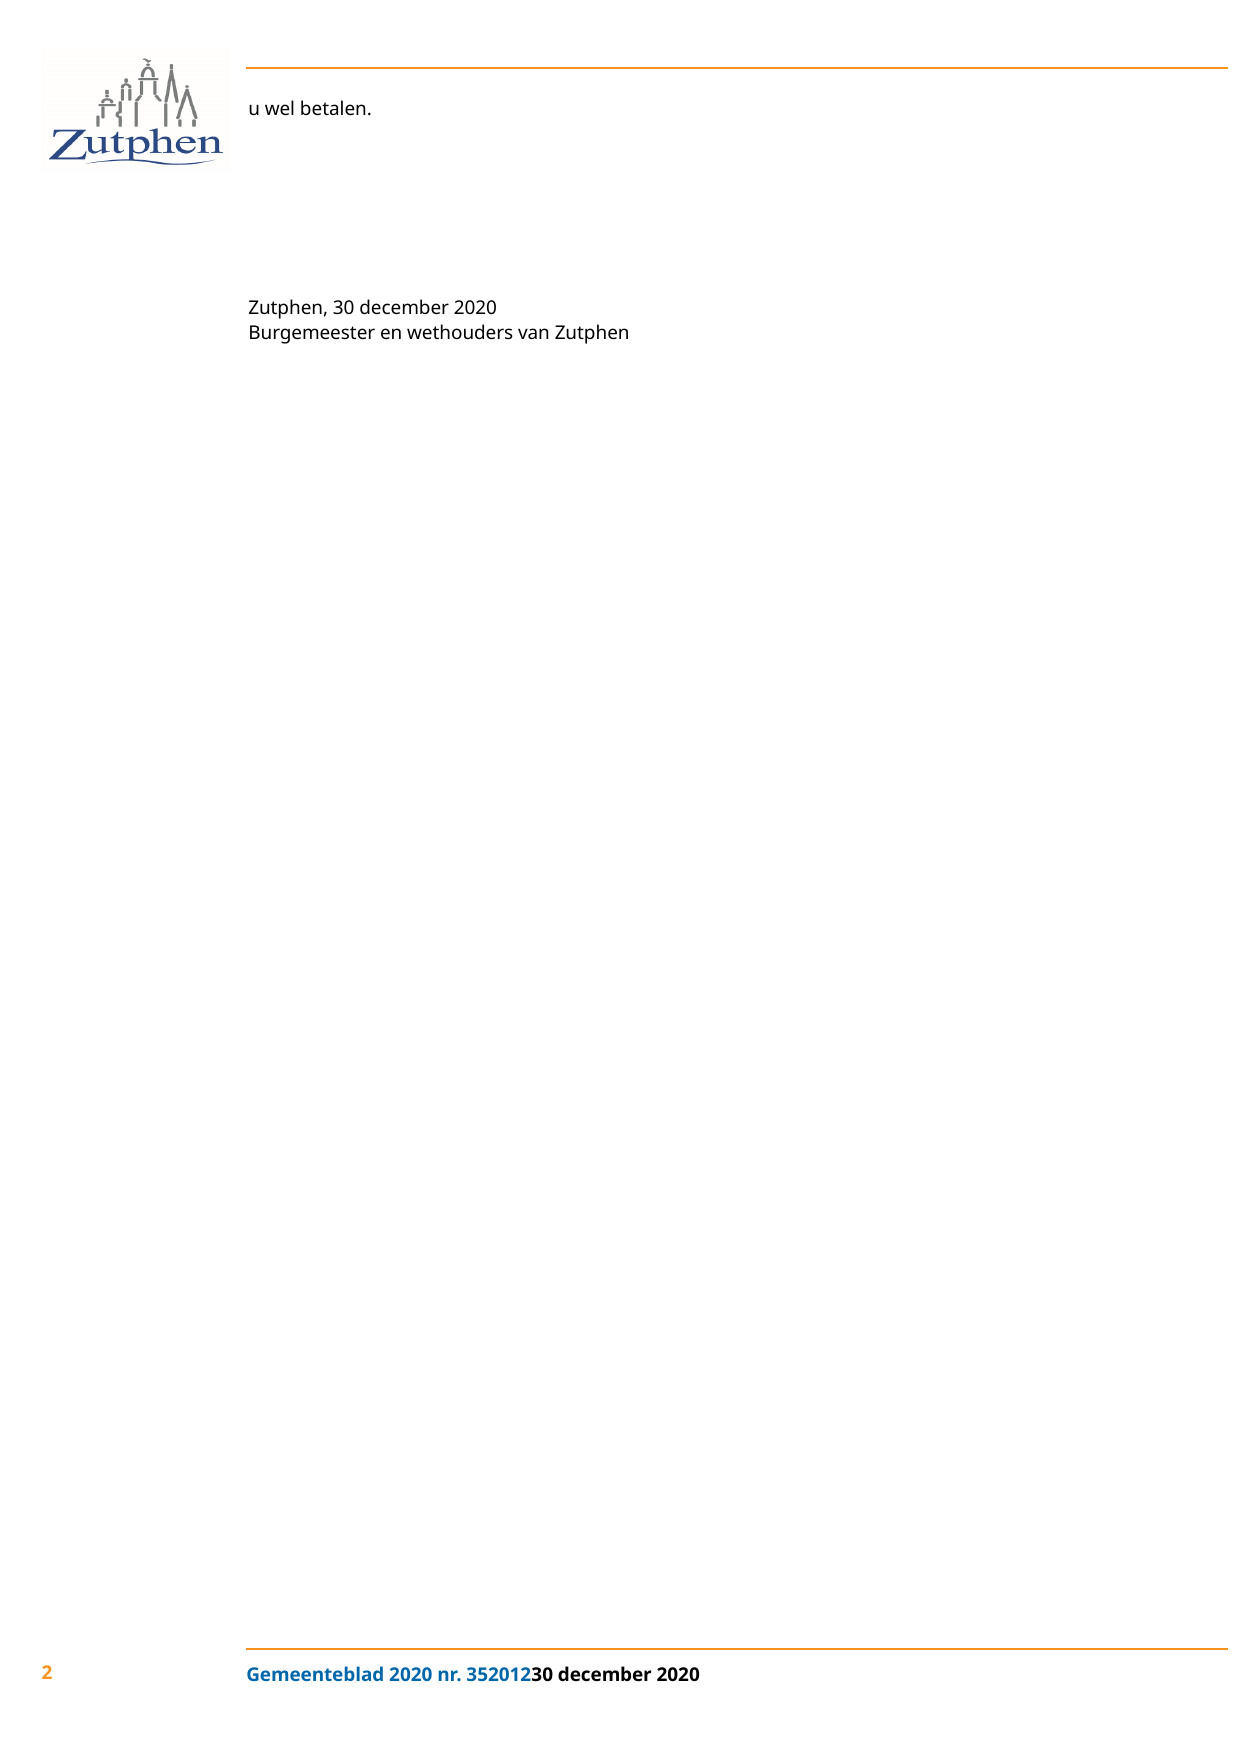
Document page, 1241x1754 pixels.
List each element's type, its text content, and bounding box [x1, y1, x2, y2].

text Burgemeester en wethouders van Zutphen [248, 319, 1152, 345]
text u wel betalen. [248, 95, 1152, 121]
picture [41, 47, 231, 172]
text Zutphen, 30 december 2020 [248, 294, 1152, 319]
